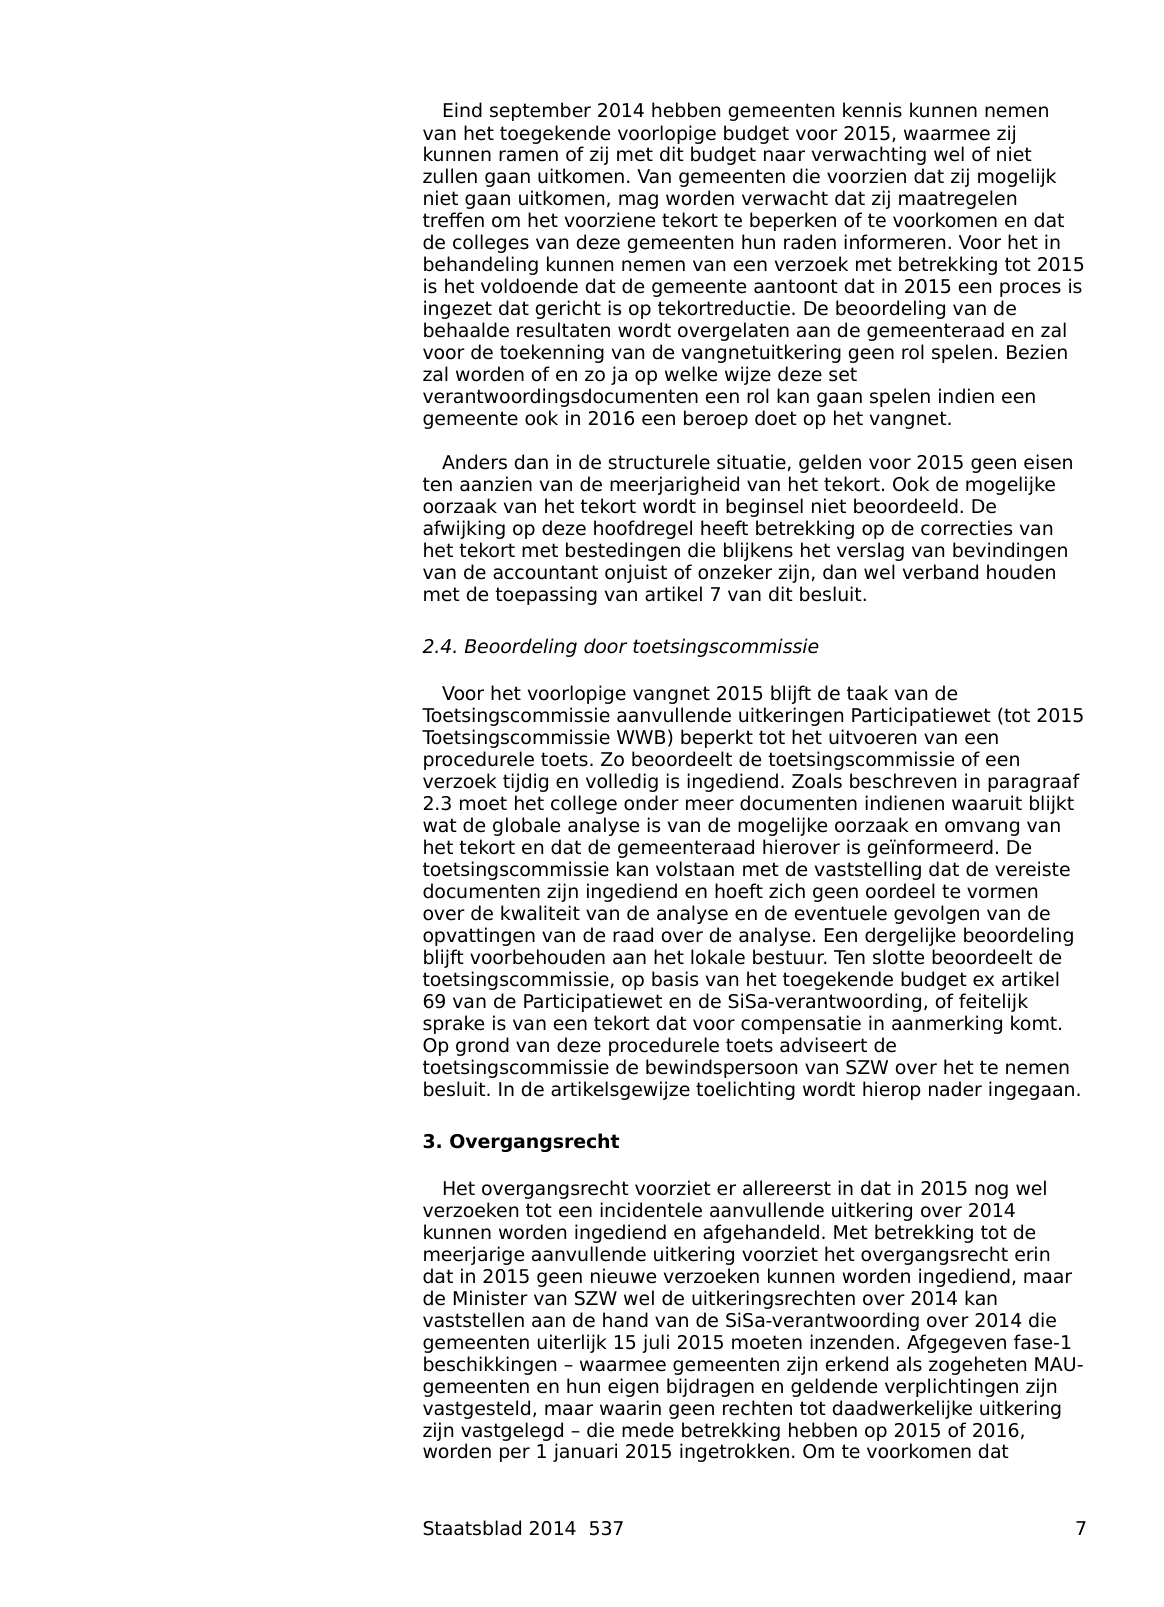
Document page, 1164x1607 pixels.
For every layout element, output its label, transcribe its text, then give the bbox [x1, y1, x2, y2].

text Anders dan in de structurele situatie, gelden voor 2015 geen eisen ten aanzien van de meerjarigheid van het tekort. Ook de mogelijke oorzaak van het tekort wordt in beginsel niet beoordeeld. De afwijking op deze hoofdregel heeft betrekking op de correcties van het tekort met bestedingen die blijkens het verslag van bevindingen van de accountant onjuist of onzeker zijn, dan wel verband houden met de toepassing van artikel 7 van dit besluit. [422, 452, 1087, 606]
subtitle 3. Overgangsrecht [422, 1131, 1087, 1153]
subtitle 2.4. Beoordeling door toetsingscommissie [422, 636, 1087, 658]
text Eind september 2014 hebben gemeenten kennis kunnen nemen van het toegekende voorlopige budget voor 2015, waarmee zij kunnen ramen of zij met dit budget naar verwachting wel of niet zullen gaan uitkomen. Van gemeenten die voorzien dat zij mogelijk niet gaan uitkomen, mag worden verwacht dat zij maatregelen treffen om het voorziene tekort te beperken of te voorkomen en dat de colleges van deze gemeenten hun raden informeren. Voor het in behandeling kunnen nemen van een verzoek met betrekking tot 2015 is het voldoende dat de gemeente aantoont dat in 2015 een proces is ingezet dat gericht is op tekortreductie. De beoordeling van de behaalde resultaten wordt overgelaten aan de gemeenteraad en zal voor de toekenning van de vangnetuitkering geen rol spelen. Bezien zal worden of en zo ja op welke wijze deze set verantwoordingsdocumenten een rol kan gaan spelen indien een gemeente ook in 2016 een beroep doet op het vangnet. [422, 100, 1087, 430]
text Voor het voorlopige vangnet 2015 blijft de taak van de Toetsingscommissie aanvullende uitkeringen Participatiewet (tot 2015 Toetsingscommissie WWB) beperkt tot het uitvoeren van een procedurele toets. Zo beoordeelt de toetsingscommissie of een verzoek tijdig en volledig is ingediend. Zoals beschreven in paragraaf 2.3 moet het college onder meer documenten indienen waaruit blijkt wat de globale analyse is van de mogelijke oorzaak en omvang van het tekort en dat de gemeenteraad hierover is geïnformeerd. De toetsingscommissie kan volstaan met de vaststelling dat de vereiste documenten zijn ingediend en hoeft zich geen oordeel te vormen over de kwaliteit van de analyse en de eventuele gevolgen van de opvattingen van de raad over de analyse. Een dergelijke beoordeling blijft voorbehouden aan het lokale bestuur. Ten slotte beoordeelt de toetsingscommissie, op basis van het toegekende budget ex artikel 69 van de Participatiewet en de SiSa-verantwoording, of feitelijk sprake is van een tekort dat voor compensatie in aanmerking komt. Op grond van deze procedurele toets adviseert de toetsingscommissie de bewindspersoon van SZW over het te nemen besluit. In de artikelsgewijze toelichting wordt hierop nader ingegaan. [422, 683, 1087, 1101]
text Het overgangsrecht voorziet er allereerst in dat in 2015 nog wel verzoeken tot een incidentele aanvullende uitkering over 2014 kunnen worden ingediend en afgehandeld. Met betrekking tot de meerjarige aanvullende uitkering voorziet het overgangsrecht erin dat in 2015 geen nieuwe verzoeken kunnen worden ingediend, maar de Minister van SZW wel de uitkeringsrechten over 2014 kan vaststellen aan de hand van de SiSa-verantwoording over 2014 die gemeenten uiterlijk 15 juli 2015 moeten inzenden. Afgegeven fase-1 beschikkingen – waarmee gemeenten zijn erkend als zogeheten MAU-gemeenten en hun eigen bijdragen en geldende verplichtingen zijn vastgesteld, maar waarin geen rechten tot daadwerkelijke uitkering zijn vastgelegd – die mede betrekking hebben op 2015 of 2016, worden per 1 januari 2015 ingetrokken. Om te voorkomen dat [422, 1178, 1087, 1463]
